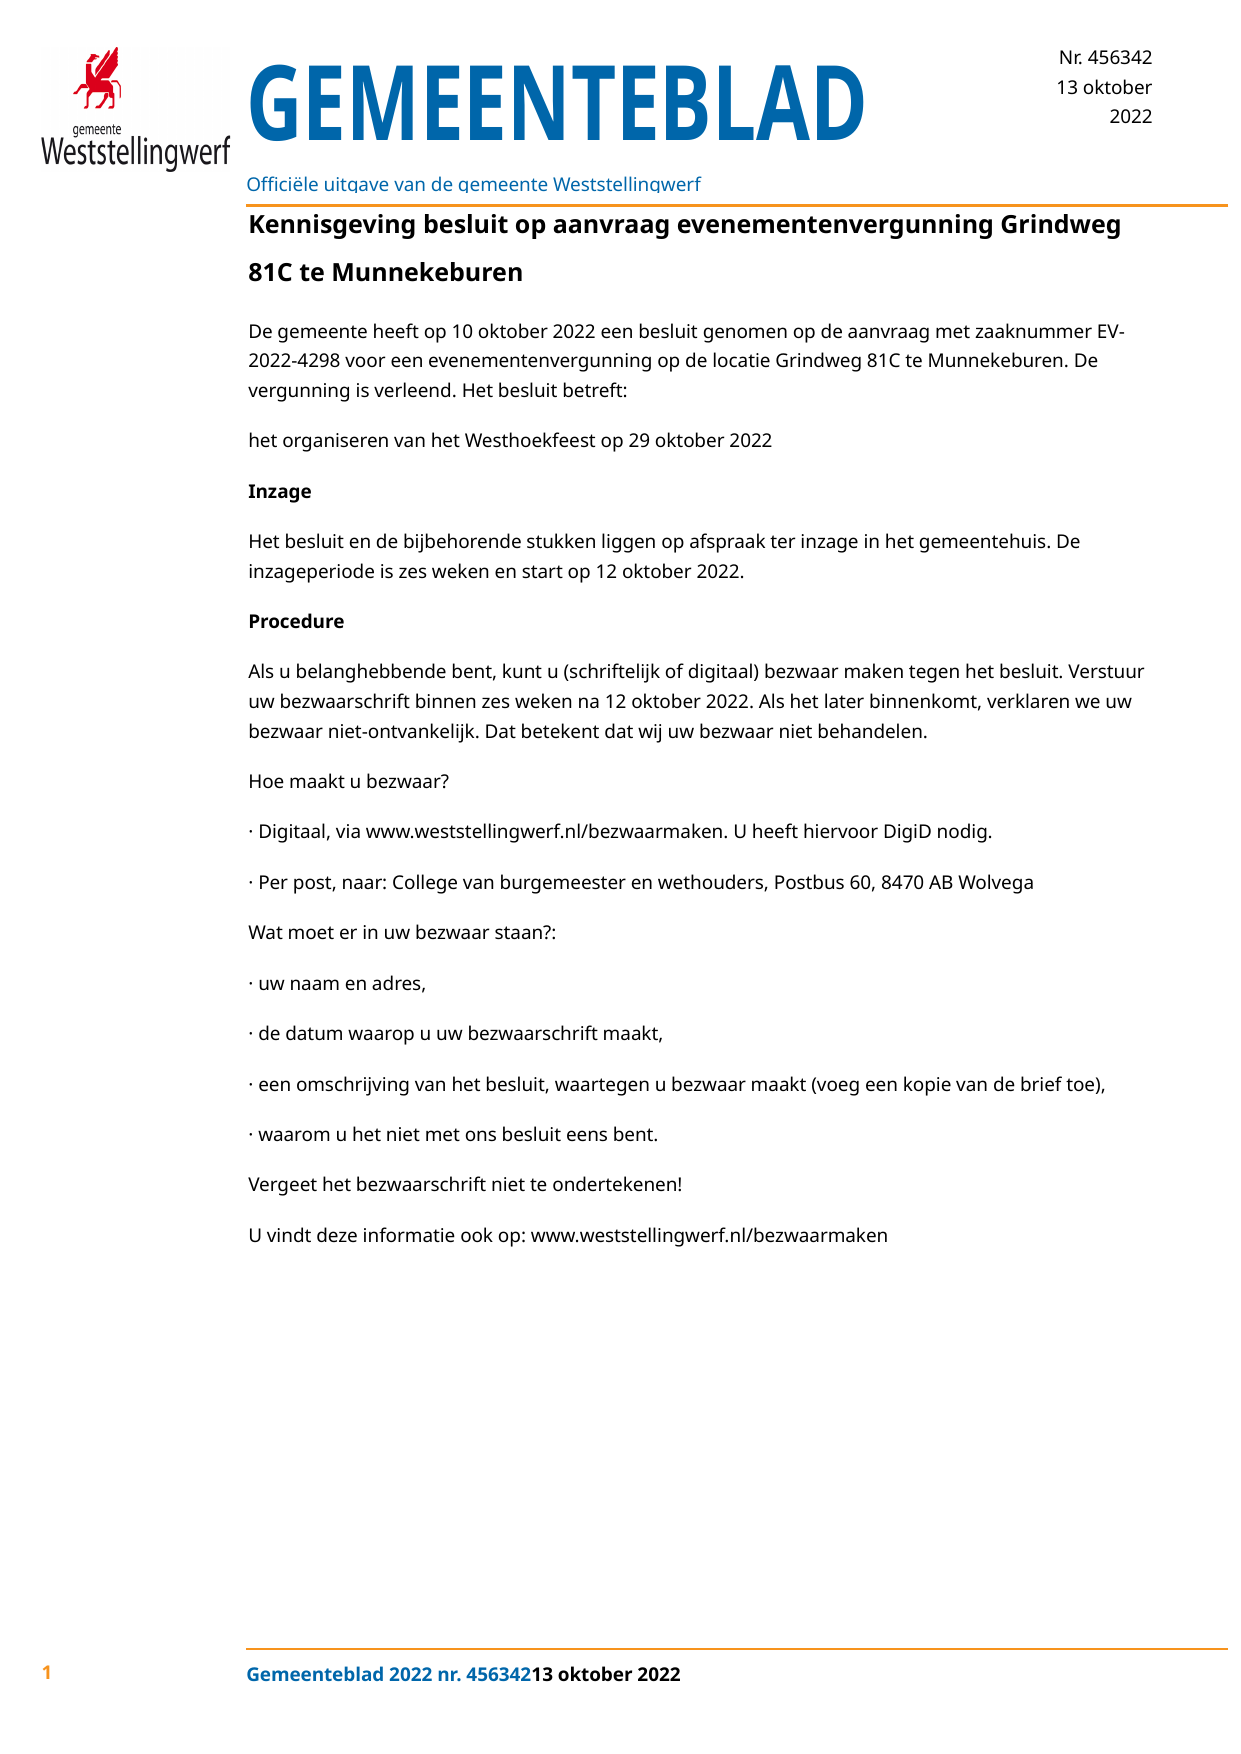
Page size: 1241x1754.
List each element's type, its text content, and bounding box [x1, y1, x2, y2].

text Procedure [248, 608, 1152, 634]
picture [41, 47, 231, 172]
text Hoe maakt u bezwaar? [248, 768, 1152, 794]
text Als u belanghebbende bent, kunt u (schriftelijk of digitaal) bezwaar maken tegen het besluit. Verstuur uw bezwaarschrift binnen zes weken na 12 oktober 2022. Als het later binnenkomt, verklaren we uw bezwaar niet-ontvankelijk. Dat betekent dat wij uw bezwaar niet behandelen. [248, 659, 1152, 744]
text · een omschrijving van het besluit, waartegen u bezwaar maakt (voeg een kopie van de brief toe), [248, 1071, 1152, 1097]
text U vindt deze informatie ook op: www.weststellingwerf.nl/bezwaarmaken [248, 1222, 1152, 1248]
text Inzage [248, 478, 1152, 504]
text Wat moet er in uw bezwaar staan?: [248, 919, 1152, 945]
text · de datum waarop u uw bezwaarschrift maakt, [248, 1020, 1152, 1046]
text · waarom u het niet met ons besluit eens bent. [248, 1121, 1152, 1147]
text Het besluit en de bijbehorende stukken liggen op afspraak ter inzage in het gemeentehuis. De inzageperiode is zes weken en start op 12 oktober 2022. [248, 528, 1152, 584]
text · Per post, naar: College van burgemeester en wethouders, Postbus 60, 8470 AB Wolvega [248, 869, 1152, 895]
text De gemeente heeft op 10 oktober 2022 een besluit genomen op de aanvraag met zaaknummer EV-2022-4298 voor een evenementenvergunning op de locatie Grindweg 81C te Munnekeburen. De vergunning is verleend. Het besluit betreft: [248, 318, 1152, 403]
text Kennisgeving besluit op aanvraag evenementenvergunning Grindweg 81C te Munnekeburen [248, 207, 1152, 288]
text Vergeet het bezwaarschrift niet te ondertekenen! [248, 1172, 1152, 1197]
text · Digitaal, via www.weststellingwerf.nl/bezwaarmaken. U heeft hiervoor DigiD nodig. [248, 819, 1152, 844]
text · uw naam en adres, [248, 970, 1152, 996]
text het organiseren van het Westhoekfeest op 29 oktober 2022 [248, 427, 1152, 453]
